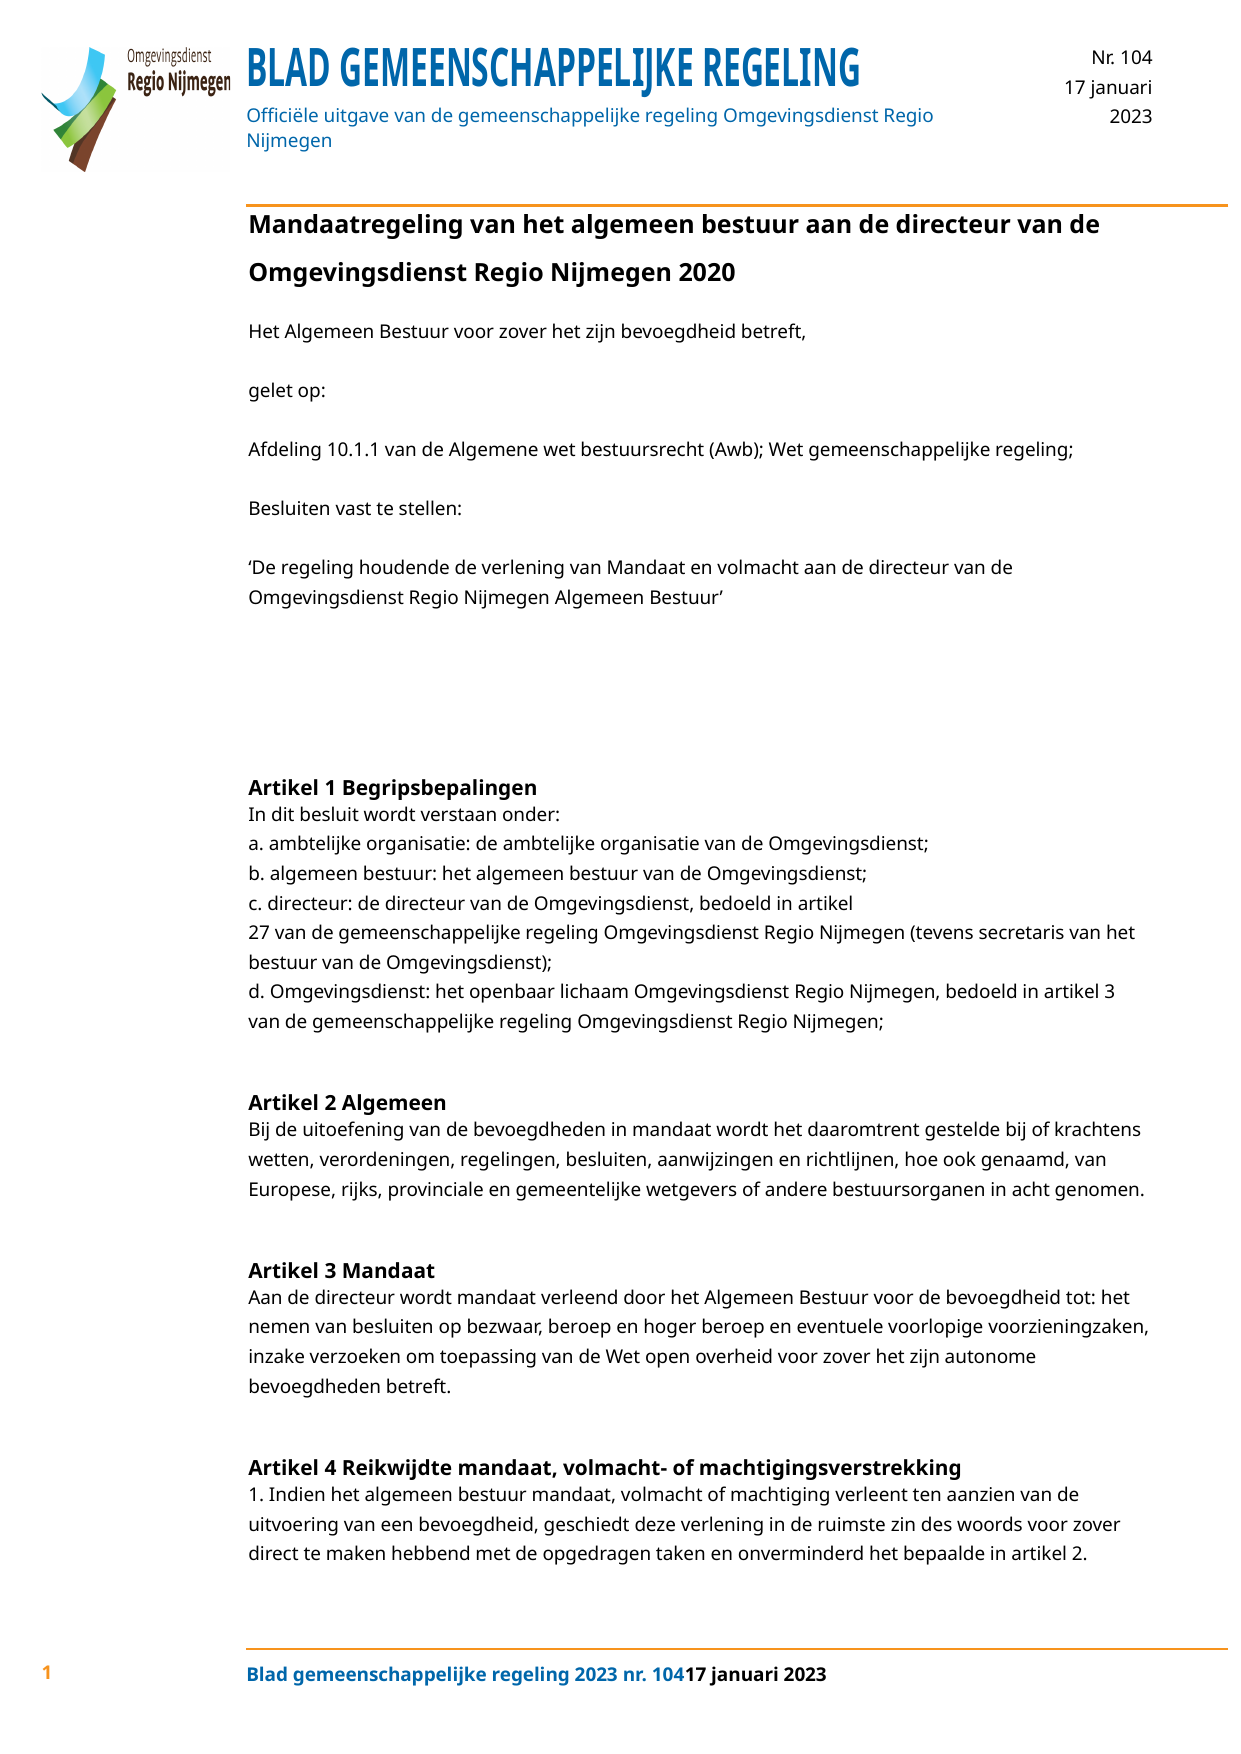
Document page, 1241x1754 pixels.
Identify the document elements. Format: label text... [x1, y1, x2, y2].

text Het Algemeen Bestuur voor zover het zijn bevoegdheid betreft, [248, 318, 1152, 344]
text Artikel 3 Mandaat [248, 1256, 1152, 1284]
text Artikel 2 Algemeen [248, 1088, 1152, 1117]
picture [41, 47, 231, 172]
text a. ambtelijke organisatie: de ambtelijke organisatie van de Omgevingsdienst; [248, 831, 1152, 856]
text ‘De regeling houdende de verlening van Mandaat en volmacht aan de directeur van de Omgevingsdienst Regio Nijmegen Algemeen Bestuur’ [248, 554, 1152, 610]
text In dit besluit wordt verstaan onder: [248, 801, 1152, 827]
text Afdeling 10.1.1 van de Algemene wet bestuursrecht (Awb); Wet gemeenschappelijke regeling; [248, 436, 1152, 462]
text Mandaatregeling van het algemeen bestuur aan de directeur van de Omgevingsdienst Regio Nijmegen 2020 [248, 207, 1152, 288]
text d. Omgevingsdienst: het openbaar lichaam Omgevingsdienst Regio Nijmegen, bedoeld in artikel 3 van de gemeenschappelijke regeling Omgevingsdienst Regio Nijmegen; [248, 978, 1152, 1034]
text gelet op: [248, 377, 1152, 403]
text 27 van de gemeenschappelijke regeling Omgevingsdienst Regio Nijmegen (tevens secretaris van het bestuur van de Omgevingsdienst); [248, 919, 1152, 975]
text Besluiten vast te stellen: [248, 495, 1152, 521]
text b. algemeen bestuur: het algemeen bestuur van de Omgevingsdienst; [248, 860, 1152, 886]
text Bij de uitoefening van de bevoegdheden in mandaat wordt het daaromtrent gestelde bij of krachtens wetten, verordeningen, regelingen, besluiten, aanwijzingen en richtlijnen, hoe ook genaamd, van Europese, rijks, provinciale en gemeentelijke wetgevers of andere bestuursorganen in acht genomen. [248, 1117, 1152, 1201]
text Artikel 4 Reikwijdte mandaat, volmacht- of machtigingsverstrekking [248, 1453, 1152, 1481]
text Aan de directeur wordt mandaat verleend door het Algemeen Bestuur voor de bevoegdheid tot: het nemen van besluiten op bezwaar, beroep en hoger beroep en eventuele voorlopige voorzieningzaken, inzake verzoeken om toepassing van de Wet open overheid voor zover het zijn autonome bevoegdheden betreft. [248, 1284, 1152, 1399]
text c. directeur: de directeur van de Omgevingsdienst, bedoeld in artikel [248, 890, 1152, 916]
text 1. Indien het algemeen bestuur mandaat, volmacht of machtiging verleent ten aanzien van de uitvoering van een bevoegdheid, geschiedt deze verlening in de ruimste zin des woords voor zover direct te maken hebbend met de opgedragen taken en onverminderd het bepaalde in artikel 2. [248, 1481, 1152, 1566]
text Artikel 1 Begripsbepalingen [248, 773, 1152, 801]
